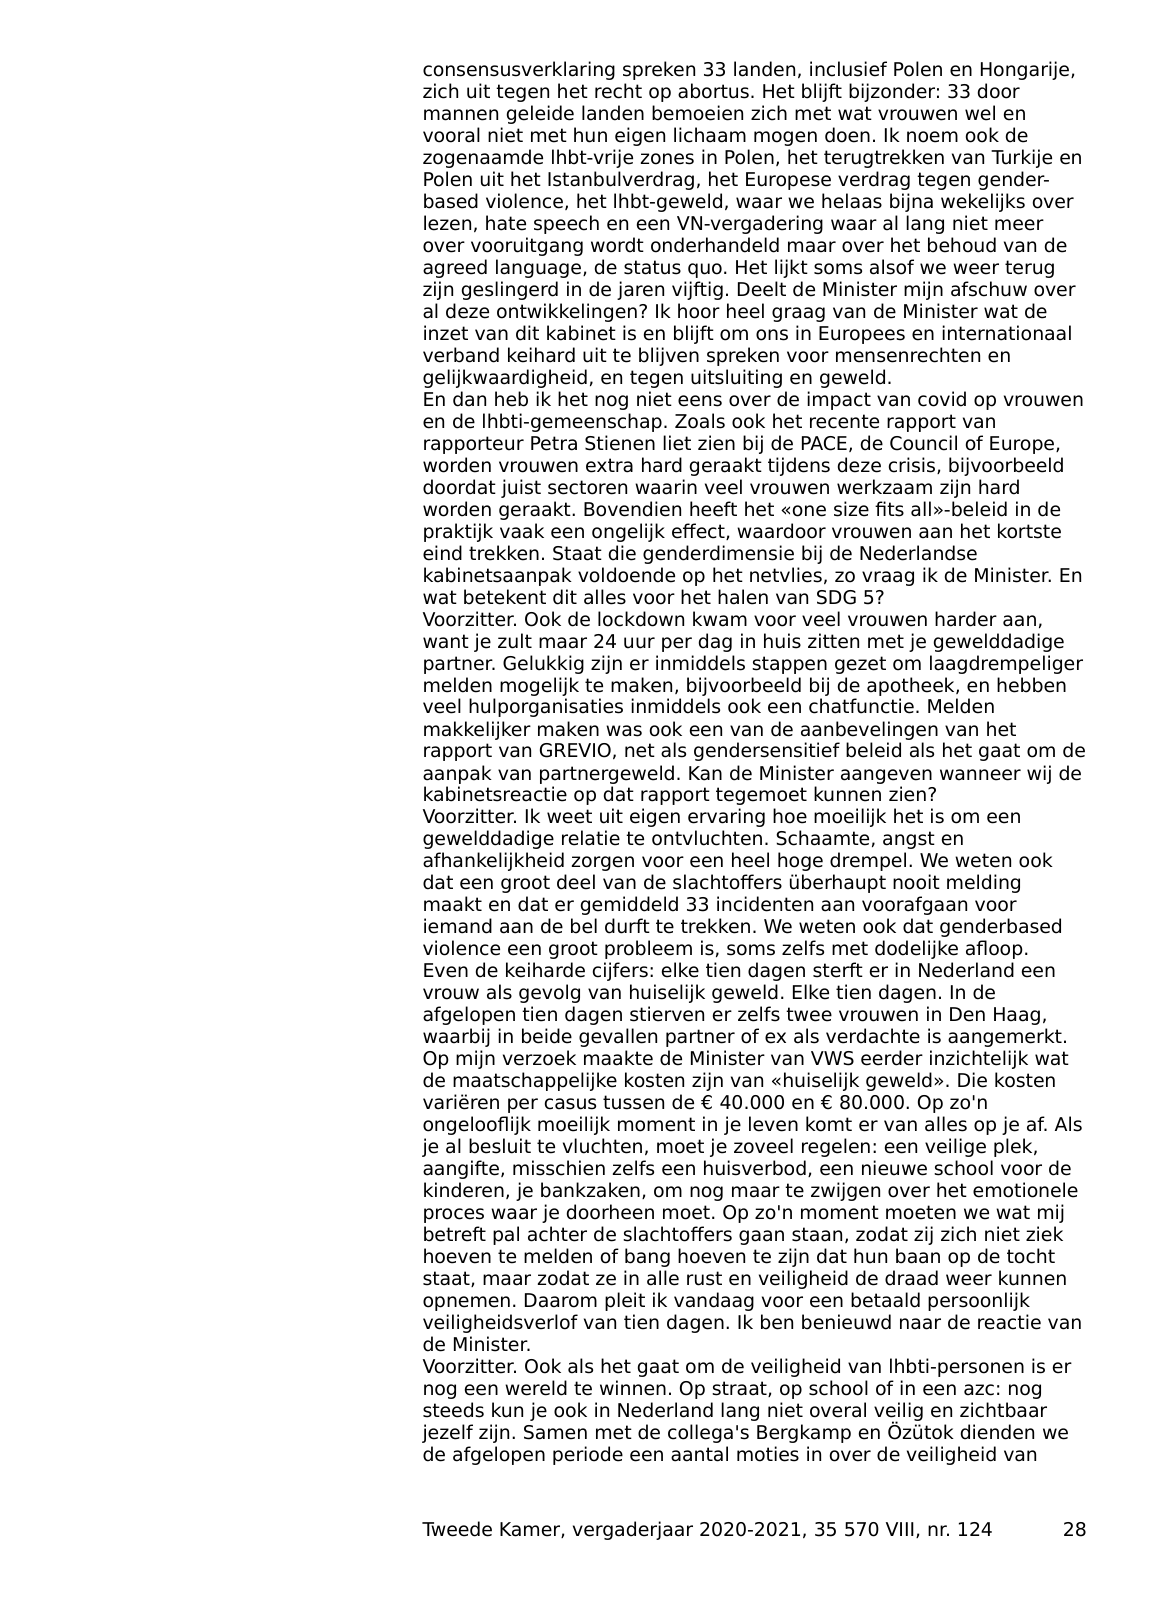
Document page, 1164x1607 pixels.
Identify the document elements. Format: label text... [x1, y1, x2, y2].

text consensusverklaring spreken 33 landen, inclusief Polen en Hongarije, zich uit tegen het recht op abortus. Het blijft bijzonder: 33 door mannen geleide landen bemoeien zich met wat vrouwen wel en vooral niet met hun eigen lichaam mogen doen. Ik noem ook de zogenaamde lhbt-vrije zones in Polen, het terugtrekken van Turkije en Polen uit het Istanbulverdrag, het Europese verdrag tegen gender-based violence, het lhbt-geweld, waar we helaas bijna wekelijks over lezen, hate speech en een VN-vergadering waar al lang niet meer over vooruitgang wordt onderhandeld maar over het behoud van de agreed language, de status quo. Het lijkt soms alsof we weer terug zijn geslingerd in de jaren vijftig. Deelt de Minister mijn afschuw over al deze ontwikkelingen? Ik hoor heel graag van de Minister wat de inzet van dit kabinet is en blijft om ons in Europees en internationaal verband keihard uit te blijven spreken voor mensenrechten en gelijkwaardigheid, en tegen uitsluiting en geweld. [422, 59, 1087, 389]
text Voorzitter. Ook als het gaat om de veiligheid van lhbti-personen is er nog een wereld te winnen. Op straat, op school of in een azc: nog steeds kun je ook in Nederland lang niet overal veilig en zichtbaar jezelf zijn. Samen met de collega's Bergkamp en Özütok dienden we de afgelopen periode een aantal moties in over de veiligheid van [422, 1356, 1087, 1466]
text Voorzitter. Ik weet uit eigen ervaring hoe moeilijk het is om een gewelddadige relatie te ontvluchten. Schaamte, angst en afhankelijkheid zorgen voor een heel hoge drempel. We weten ook dat een groot deel van de slachtoffers überhaupt nooit melding maakt en dat er gemiddeld 33 incidenten aan voorafgaan voor iemand aan de bel durft te trekken. We weten ook dat genderbased violence een groot probleem is, soms zelfs met dodelijke afloop. [422, 806, 1087, 960]
text Even de keiharde cijfers: elke tien dagen sterft er in Nederland een vrouw als gevolg van huiselijk geweld. Elke tien dagen. In de afgelopen tien dagen stierven er zelfs twee vrouwen in Den Haag, waarbij in beide gevallen partner of ex als verdachte is aangemerkt. Op mijn verzoek maakte de Minister van VWS eerder inzichtelijk wat de maatschappelijke kosten zijn van «huiselijk geweld». Die kosten variëren per casus tussen de € 40.000 en € 80.000. Op zo'n ongelooflijk moeilijk moment in je leven komt er van alles op je af. Als je al besluit te vluchten, moet je zoveel regelen: een veilige plek, aangifte, misschien zelfs een huisverbod, een nieuwe school voor de kinderen, je bankzaken, om nog maar te zwijgen over het emotionele proces waar je doorheen moet. Op zo'n moment moeten we wat mij betreft pal achter de slachtoffers gaan staan, zodat zij zich niet ziek hoeven te melden of bang hoeven te zijn dat hun baan op de tocht staat, maar zodat ze in alle rust en veiligheid de draad weer kunnen opnemen. Daarom pleit ik vandaag voor een betaald persoonlijk veiligheidsverlof van tien dagen. Ik ben benieuwd naar de reactie van de Minister. [422, 960, 1087, 1356]
text En dan heb ik het nog niet eens over de impact van covid op vrouwen en de lhbti-gemeenschap. Zoals ook het recente rapport van rapporteur Petra Stienen liet zien bij de PACE, de Council of Europe, worden vrouwen extra hard geraakt tijdens deze crisis, bijvoorbeeld doordat juist sectoren waarin veel vrouwen werkzaam zijn hard worden geraakt. Bovendien heeft het «one size fits all»-beleid in de praktijk vaak een ongelijk effect, waardoor vrouwen aan het kortste eind trekken. Staat die genderdimensie bij de Nederlandse kabinetsaanpak voldoende op het netvlies, zo vraag ik de Minister. En wat betekent dit alles voor het halen van SDG 5? [422, 389, 1087, 608]
text Voorzitter. Ook de lockdown kwam voor veel vrouwen harder aan, want je zult maar 24 uur per dag in huis zitten met je gewelddadige partner. Gelukkig zijn er inmiddels stappen gezet om laagdrempeliger melden mogelijk te maken, bijvoorbeeld bij de apotheek, en hebben veel hulporganisaties inmiddels ook een chatfunctie. Melden makkelijker maken was ook een van de aanbevelingen van het rapport van GREVIO, net als gendersensitief beleid als het gaat om de aanpak van partnergeweld. Kan de Minister aangeven wanneer wij de kabinetsreactie op dat rapport tegemoet kunnen zien? [422, 608, 1087, 806]
